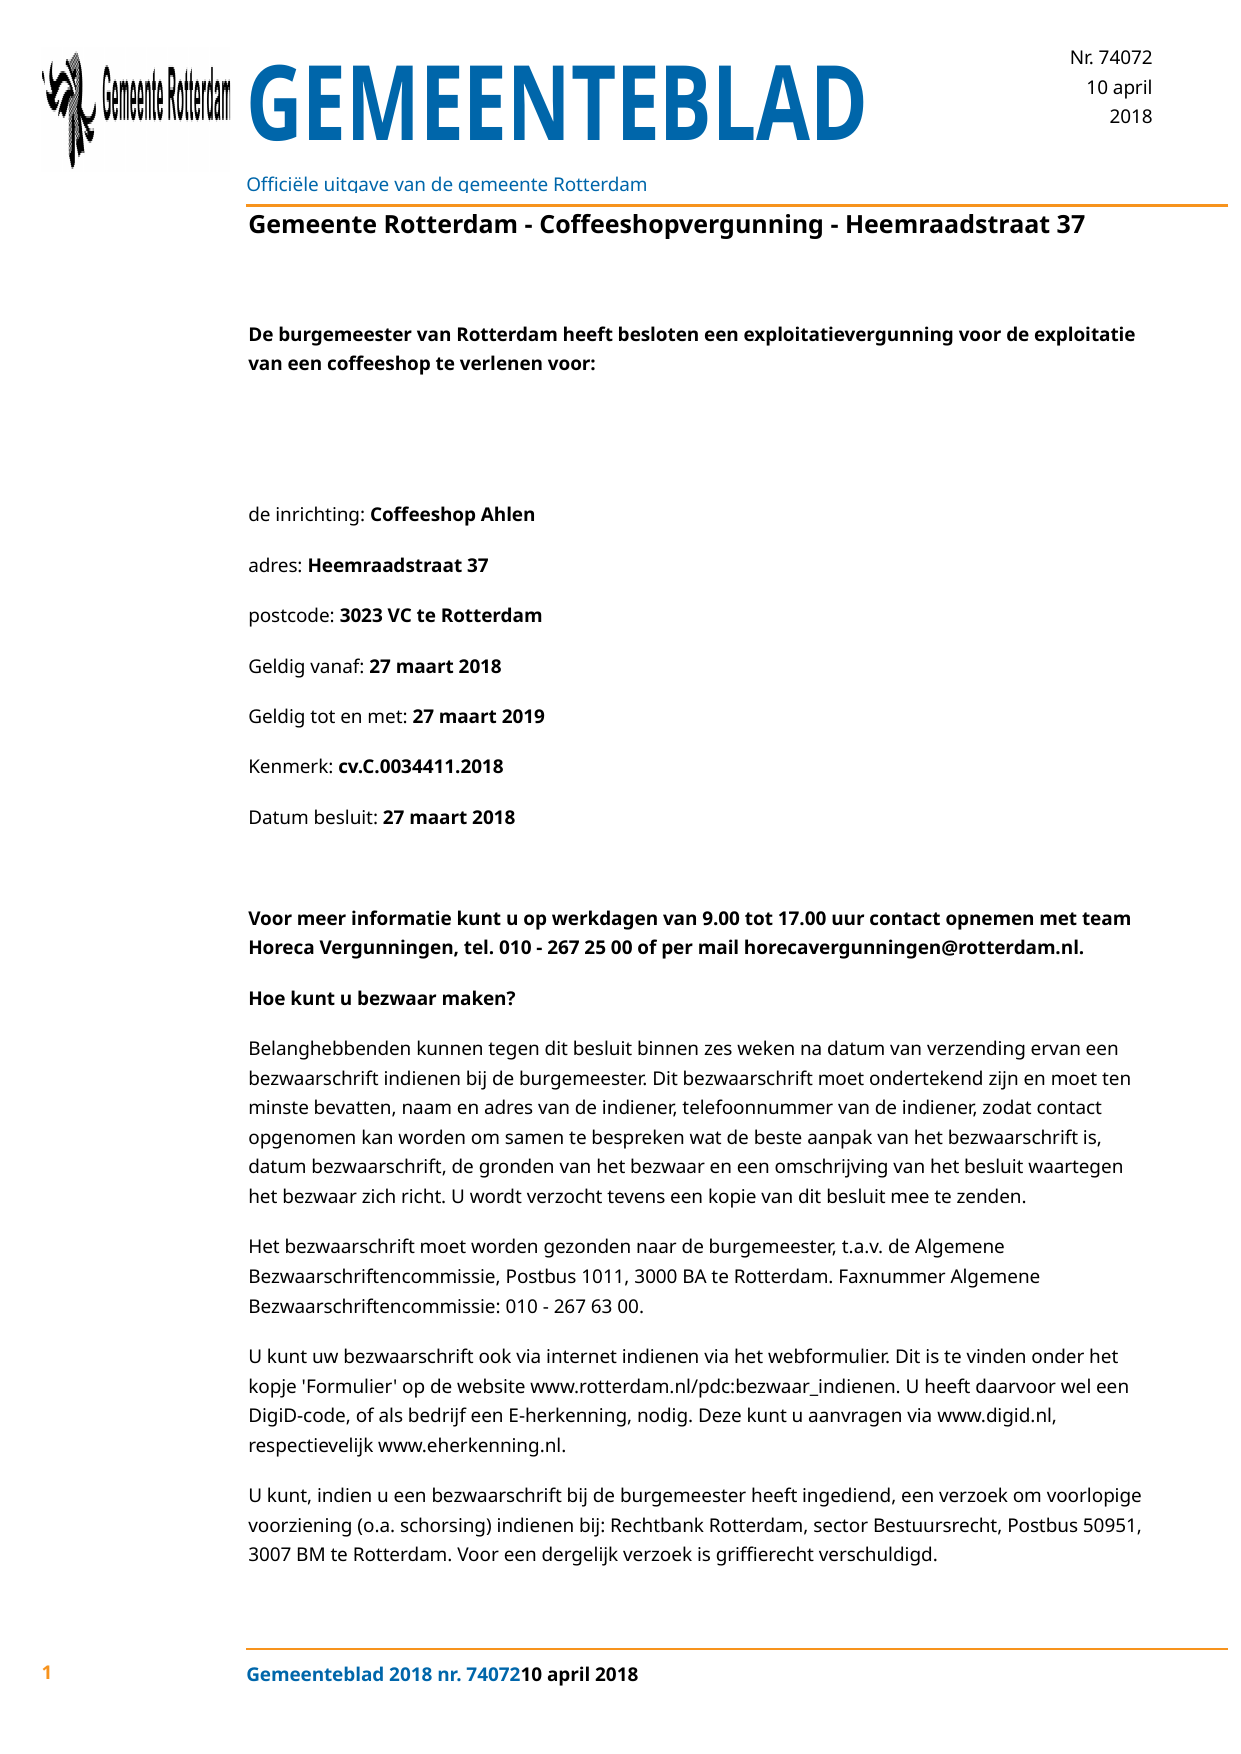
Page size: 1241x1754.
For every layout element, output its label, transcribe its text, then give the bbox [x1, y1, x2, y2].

text de inrichting: Coffeeshop Ahlen [248, 502, 1152, 527]
text U kunt, indien u een bezwaarschrift bij de burgemeester heeft ingediend, een verzoek om voorlopige voorziening (o.a. schorsing) indienen bij: Rechtbank Rotterdam, sector Bestuursrecht, Postbus 50951, 3007 BM te Rotterdam. Voor een dergelijk verzoek is griffierecht verschuldigd. [248, 1482, 1152, 1567]
text De burgemeester van Rotterdam heeft besloten een exploitatievergunning voor de exploitatie van een coffeeshop te verlenen voor: [248, 321, 1152, 376]
text Gemeente Rotterdam - Coffeeshopvergunning - Heemraadstraat 37 [248, 207, 1152, 241]
text adres: Heemraadstraat 37 [248, 552, 1152, 578]
text Belanghebbenden kunnen tegen dit besluit binnen zes weken na datum van verzending ervan een bezwaarschrift indienen bij de burgemeester. Dit bezwaarschrift moet ondertekend zijn en moet ten minste bevatten, naam en adres van de indiener, telefoonnummer van de indiener, zodat contact opgenomen kan worden om samen te bespreken wat de beste aanpak van het bezwaarschrift is, datum bezwaarschrift, de gronden van het bezwaar en een omschrijving van het besluit waartegen het bezwaar zich richt. U wordt verzocht tevens een kopie van dit besluit mee te zenden. [248, 1035, 1152, 1209]
text Het bezwaarschrift moet worden gezonden naar de burgemeester, t.a.v. de Algemene Bezwaarschriftencommissie, Postbus 1011, 3000 BA te Rotterdam. Faxnummer Algemene Bezwaarschriftencommissie: 010 - 267 63 00. [248, 1234, 1152, 1318]
text Voor meer informatie kunt u op werkdagen van 9.00 tot 17.00 uur contact opnemen met team Horeca Vergunningen, tel. 010 - 267 25 00 of per mail horecavergunningen@rotterdam.nl. [248, 905, 1152, 960]
text Geldig vanaf: 27 maart 2018 [248, 653, 1152, 678]
text Hoe kunt u bezwaar maken? [248, 985, 1152, 1011]
text U kunt uw bezwaarschrift ook via internet indienen via het webformulier. Dit is te vinden onder het kopje 'Formulier' op de website www.rotterdam.nl/pdc:bezwaar_indienen. U heeft daarvoor wel een DigiD-code, of als bedrijf een E-herkenning, nodig. Deze kunt u aanvragen via www.digid.nl, respectievelijk www.eherkenning.nl. [248, 1343, 1152, 1458]
text Datum besluit: 27 maart 2018 [248, 804, 1152, 830]
text postcode: 3023 VC te Rotterdam [248, 602, 1152, 628]
picture [41, 47, 231, 172]
text Geldig tot en met: 27 maart 2019 [248, 703, 1152, 729]
text Kenmerk: cv.C.0034411.2018 [248, 754, 1152, 779]
